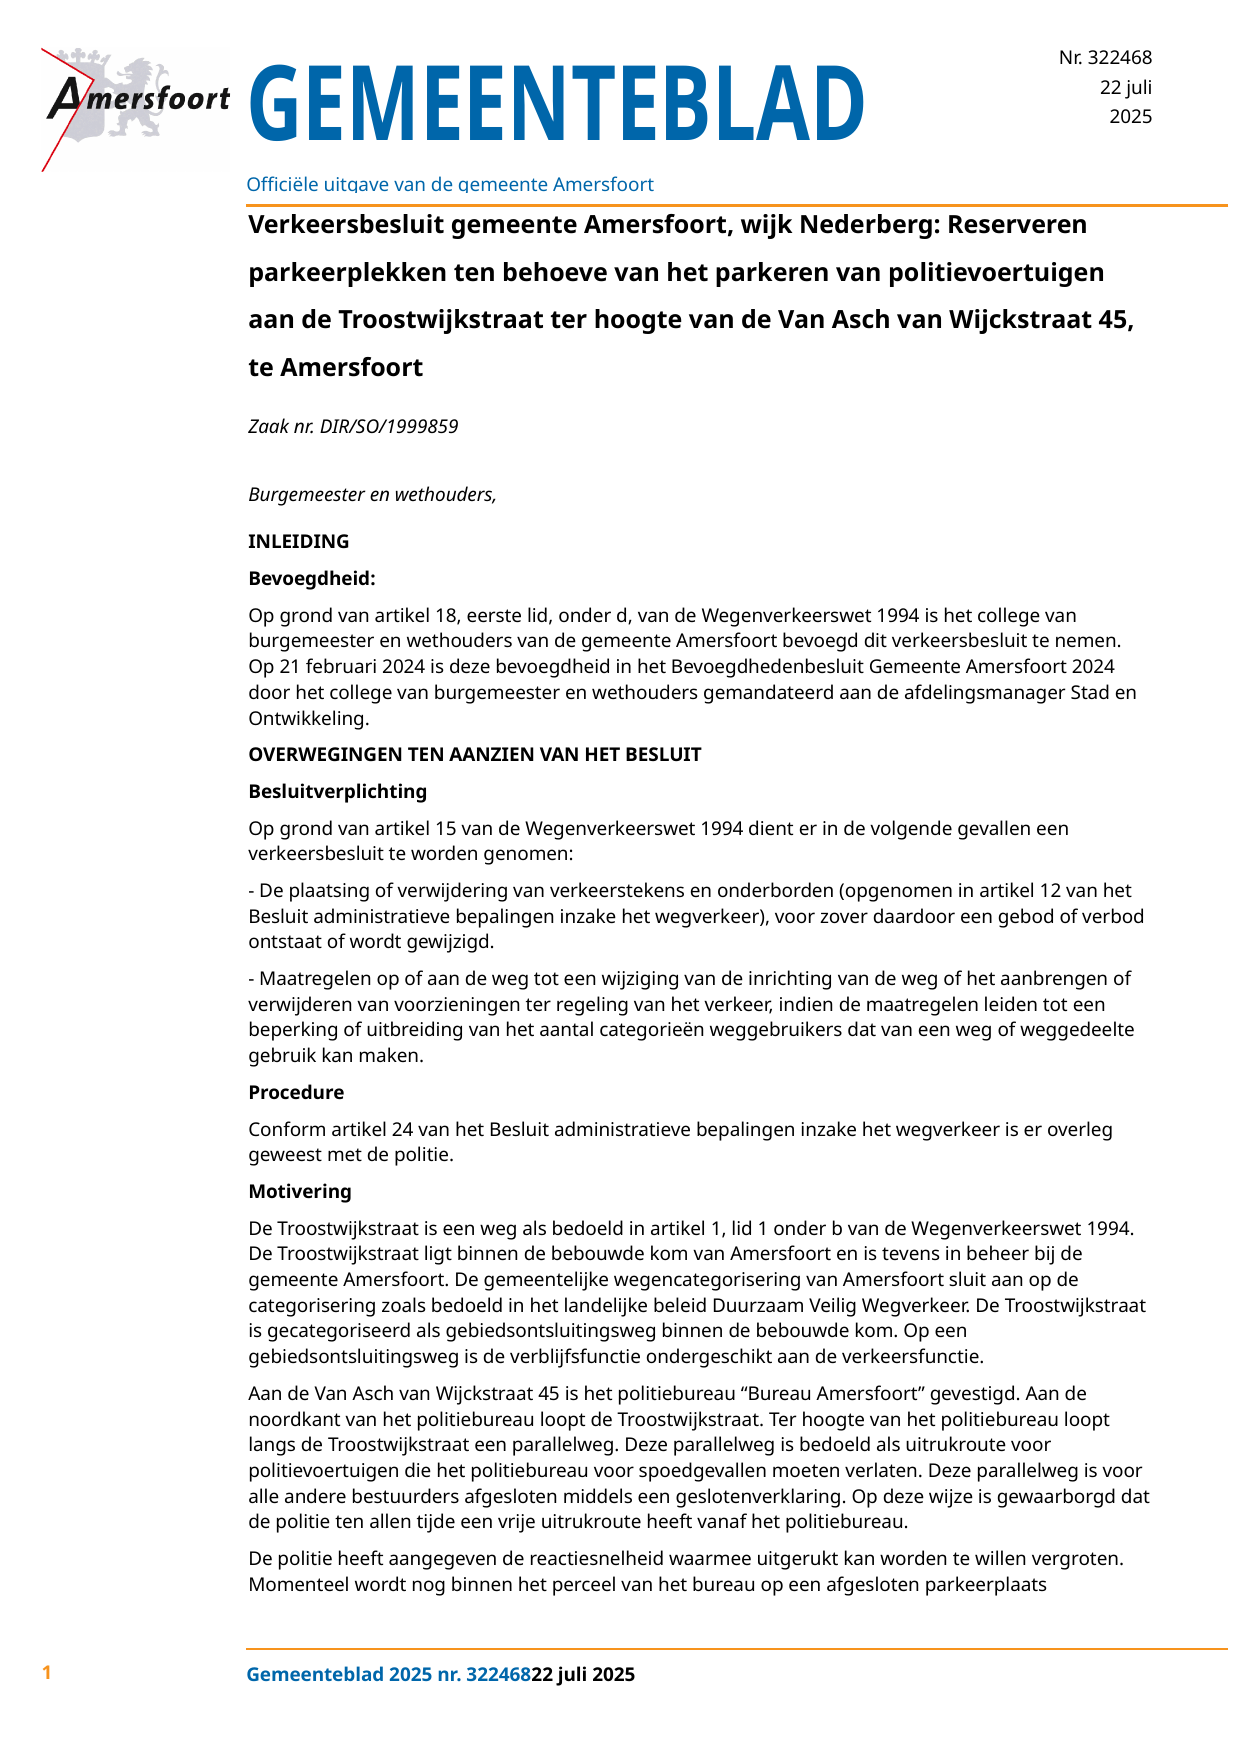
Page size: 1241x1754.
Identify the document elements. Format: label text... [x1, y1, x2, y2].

text Burgemeester en wethouders, [248, 481, 1152, 507]
text Bevoegdheid: [248, 565, 1152, 591]
text OVERWEGINGEN TEN AANZIEN VAN HET BESLUIT [248, 741, 1152, 767]
text Op grond van artikel 18, eerste lid, onder d, van de Wegenverkeerswet 1994 is het college van burgemeester en wethouders van de gemeente Amersfoort bevoegd dit verkeersbesluit te nemen. Op 21 februari 2024 is deze bevoegdheid in het Bevoegdhedenbesluit Gemeente Amersfoort 2024 door het college van burgemeester en wethouders gemandateerd aan de afdelingsmanager Stad en Ontwikkeling. [248, 602, 1152, 730]
text Zaak nr. DIR/SO/1999859 [248, 413, 1152, 439]
text Op grond van artikel 15 van de Wegenverkeerswet 1994 dient er in de volgende gevallen een verkeersbesluit te worden genomen: [248, 815, 1152, 866]
text De Troostwijkstraat is een weg als bedoeld in artikel 1, lid 1 onder b van de Wegenverkeerswet 1994. De Troostwijkstraat ligt binnen de bebouwde kom van Amersfoort en is tevens in beheer bij de gemeente Amersfoort. De gemeentelijke wegencategorisering van Amersfoort sluit aan op de categorisering zoals bedoeld in het landelijke beleid Duurzaam Veilig Wegverkeer. De Troostwijkstraat is gecategoriseerd als gebiedsontsluitingsweg binnen de bebouwde kom. Op een gebiedsontsluitingsweg is de verblijfsfunctie ondergeschikt aan de verkeersfunctie. [248, 1215, 1152, 1369]
text Verkeersbesluit gemeente Amersfoort, wijk Nederberg: Reserveren parkeerplekken ten behoeve van het parkeren van politievoertuigen aan de Troostwijkstraat ter hoogte van de Van Asch van Wijckstraat 45, te Amersfoort [248, 207, 1152, 384]
picture [41, 47, 231, 172]
text Conform artikel 24 van het Besluit administratieve bepalingen inzake het wegverkeer is er overleg geweest met de politie. [248, 1116, 1152, 1167]
text Aan de Van Asch van Wijckstraat 45 is het politiebureau “Bureau Amersfoort” gevestigd. Aan de noordkant van het politiebureau loopt de Troostwijkstraat. Ter hoogte van het politiebureau loopt langs de Troostwijkstraat een parallelweg. Deze parallelweg is bedoeld als uitrukroute voor politievoertuigen die het politiebureau voor spoedgevallen moeten verlaten. Deze parallelweg is voor alle andere bestuurders afgesloten middels een geslotenverklaring. Op deze wijze is gewaarborgd dat de politie ten allen tijde een vrije uitrukroute heeft vanaf het politiebureau. [248, 1380, 1152, 1534]
text - De plaatsing of verwijdering van verkeerstekens en onderborden (opgenomen in artikel 12 van het Besluit administratieve bepalingen inzake het wegverkeer), voor zover daardoor een gebod of verbod ontstaat of wordt gewijzigd. [248, 877, 1152, 954]
text De politie heeft aangegeven de reactiesnelheid waarmee uitgerukt kan worden te willen vergroten. Momenteel wordt nog binnen het perceel van het bureau op een afgesloten parkeerplaats [248, 1545, 1152, 1597]
text INLEIDING [248, 528, 1152, 554]
text Motivering [248, 1178, 1152, 1204]
text Procedure [248, 1079, 1152, 1105]
text - Maatregelen op of aan de weg tot een wijziging van de inrichting van de weg of het aanbrengen of verwijderen van voorzieningen ter regeling van het verkeer, indien de maatregelen leiden tot een beperking of uitbreiding van het aantal categorieën weggebruikers dat van een weg of weggedeelte gebruik kan maken. [248, 965, 1152, 1068]
text Besluitverplichting [248, 778, 1152, 804]
